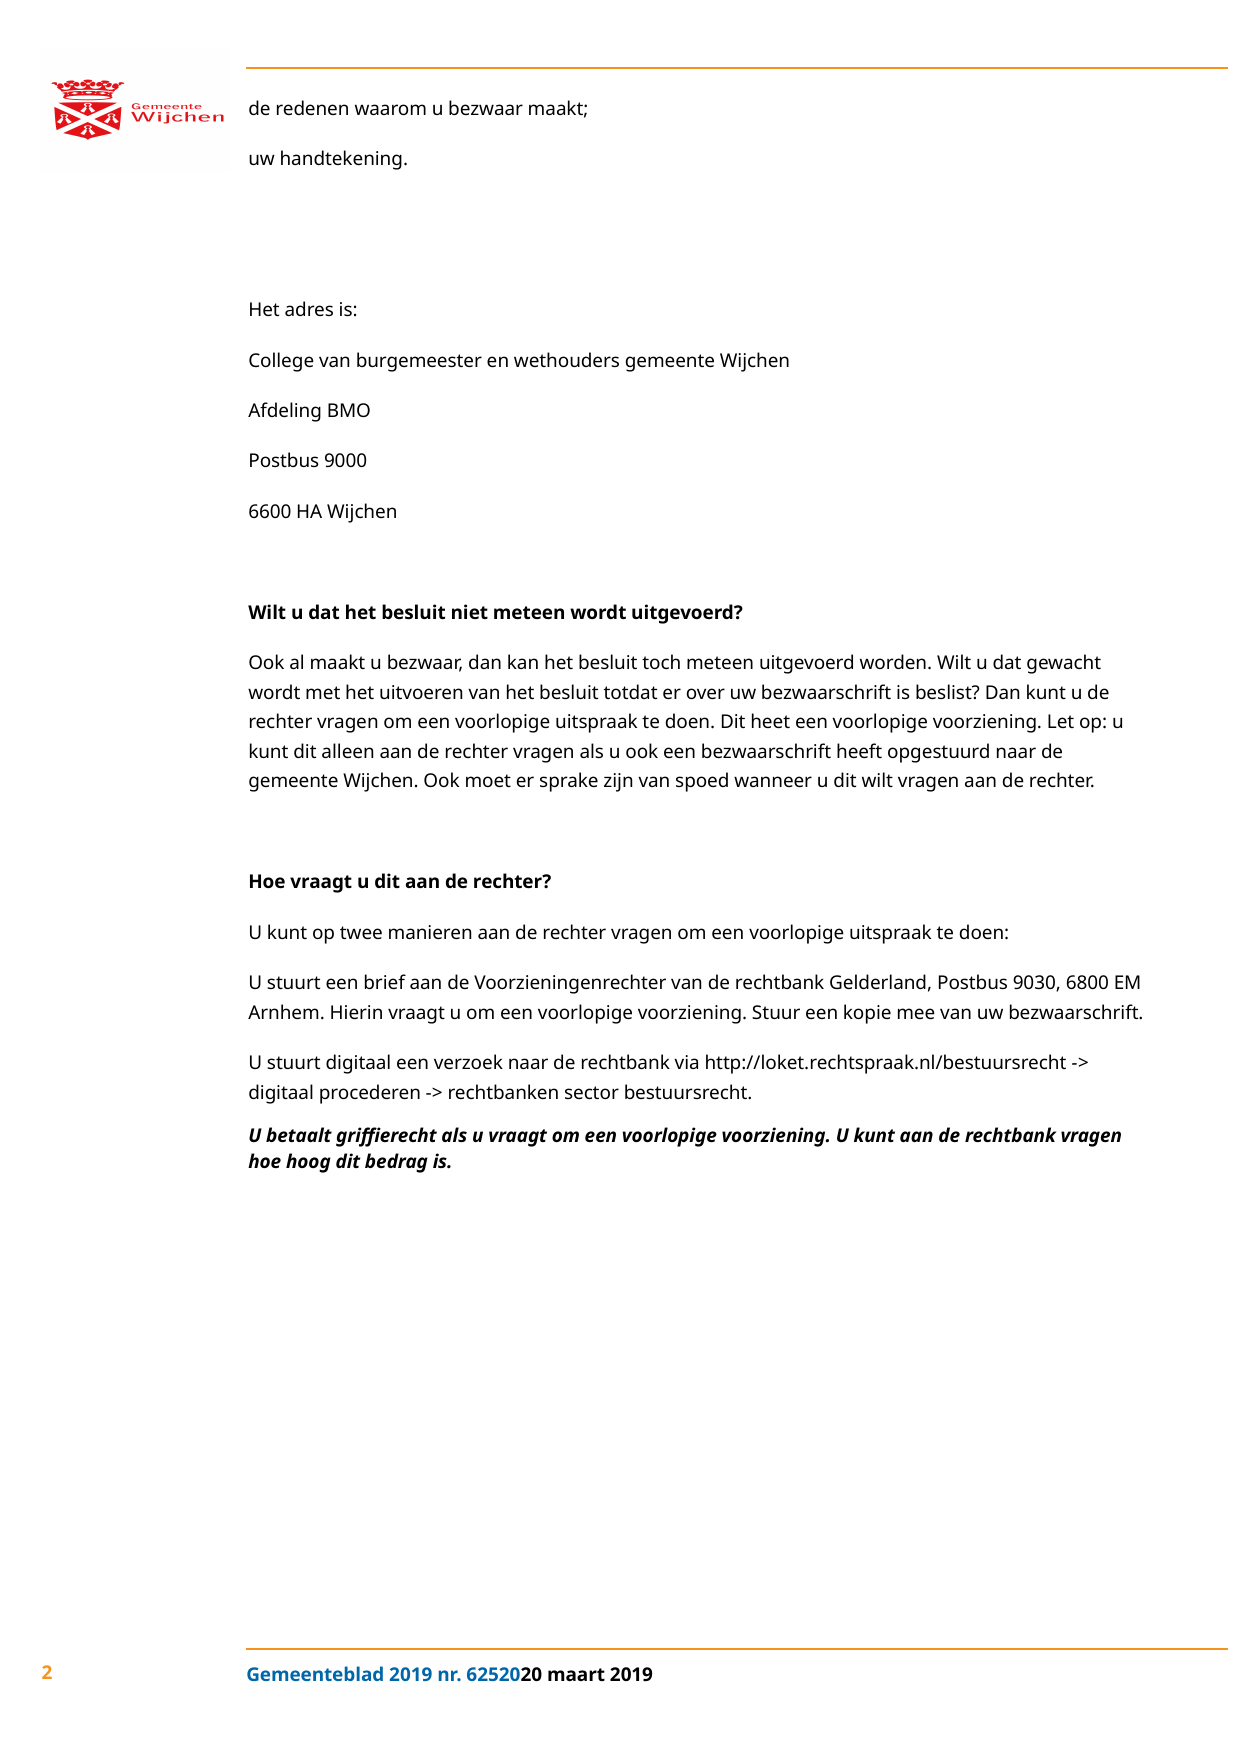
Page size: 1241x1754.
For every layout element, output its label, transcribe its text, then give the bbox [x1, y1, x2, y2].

text Het adres is: [248, 296, 1152, 322]
text Wilt u dat het besluit niet meteen wordt uitgevoerd? [248, 599, 1152, 625]
text Afdeling BMO [248, 397, 1152, 423]
text U stuurt digitaal een verzoek naar de rechtbank via http://loket.rechtspraak.nl/bestuursrecht -> digitaal procederen -> rechtbanken sector bestuursrecht. [248, 1049, 1152, 1105]
text Postbus 9000 [248, 448, 1152, 473]
text U betaalt griffierecht als u vraagt om een voorlopige voorziening. U kunt aan de rechtbank vragen hoe hoog dit bedrag is. [248, 1122, 1152, 1173]
text 6600 HA Wijchen [248, 498, 1152, 524]
text Hoe vraagt u dit aan de rechter? [248, 868, 1152, 894]
text U kunt op twee manieren aan de rechter vragen om een voorlopige uitspraak te doen: [248, 919, 1152, 945]
text Ook al maakt u bezwaar, dan kan het besluit toch meteen uitgevoerd worden. Wilt u dat gewacht wordt met het uitvoeren van het besluit totdat er over uw bezwaarschrift is beslist? Dan kunt u de rechter vragen om een voorlopige uitspraak te doen. Dit heet een voorlopige voorziening. Let op: u kunt dit alleen aan de rechter vragen als u ook een bezwaarschrift heeft opgestuurd naar de gemeente Wijchen. Ook moet er sprake zijn van spoed wanneer u dit wilt vragen aan de rechter. [248, 649, 1152, 793]
text U stuurt een brief aan de Voorzieningenrechter van de rechtbank Gelderland, Postbus 9030, 6800 EM Arnhem. Hierin vraagt u om een voorlopige voorziening. Stuur een kopie mee van uw bezwaarschrift. [248, 969, 1152, 1025]
picture [41, 47, 231, 172]
text uw handtekening. [248, 145, 1152, 171]
text de redenen waarom u bezwaar maakt; [248, 95, 1152, 121]
text College van burgemeester en wethouders gemeente Wijchen [248, 347, 1152, 373]
